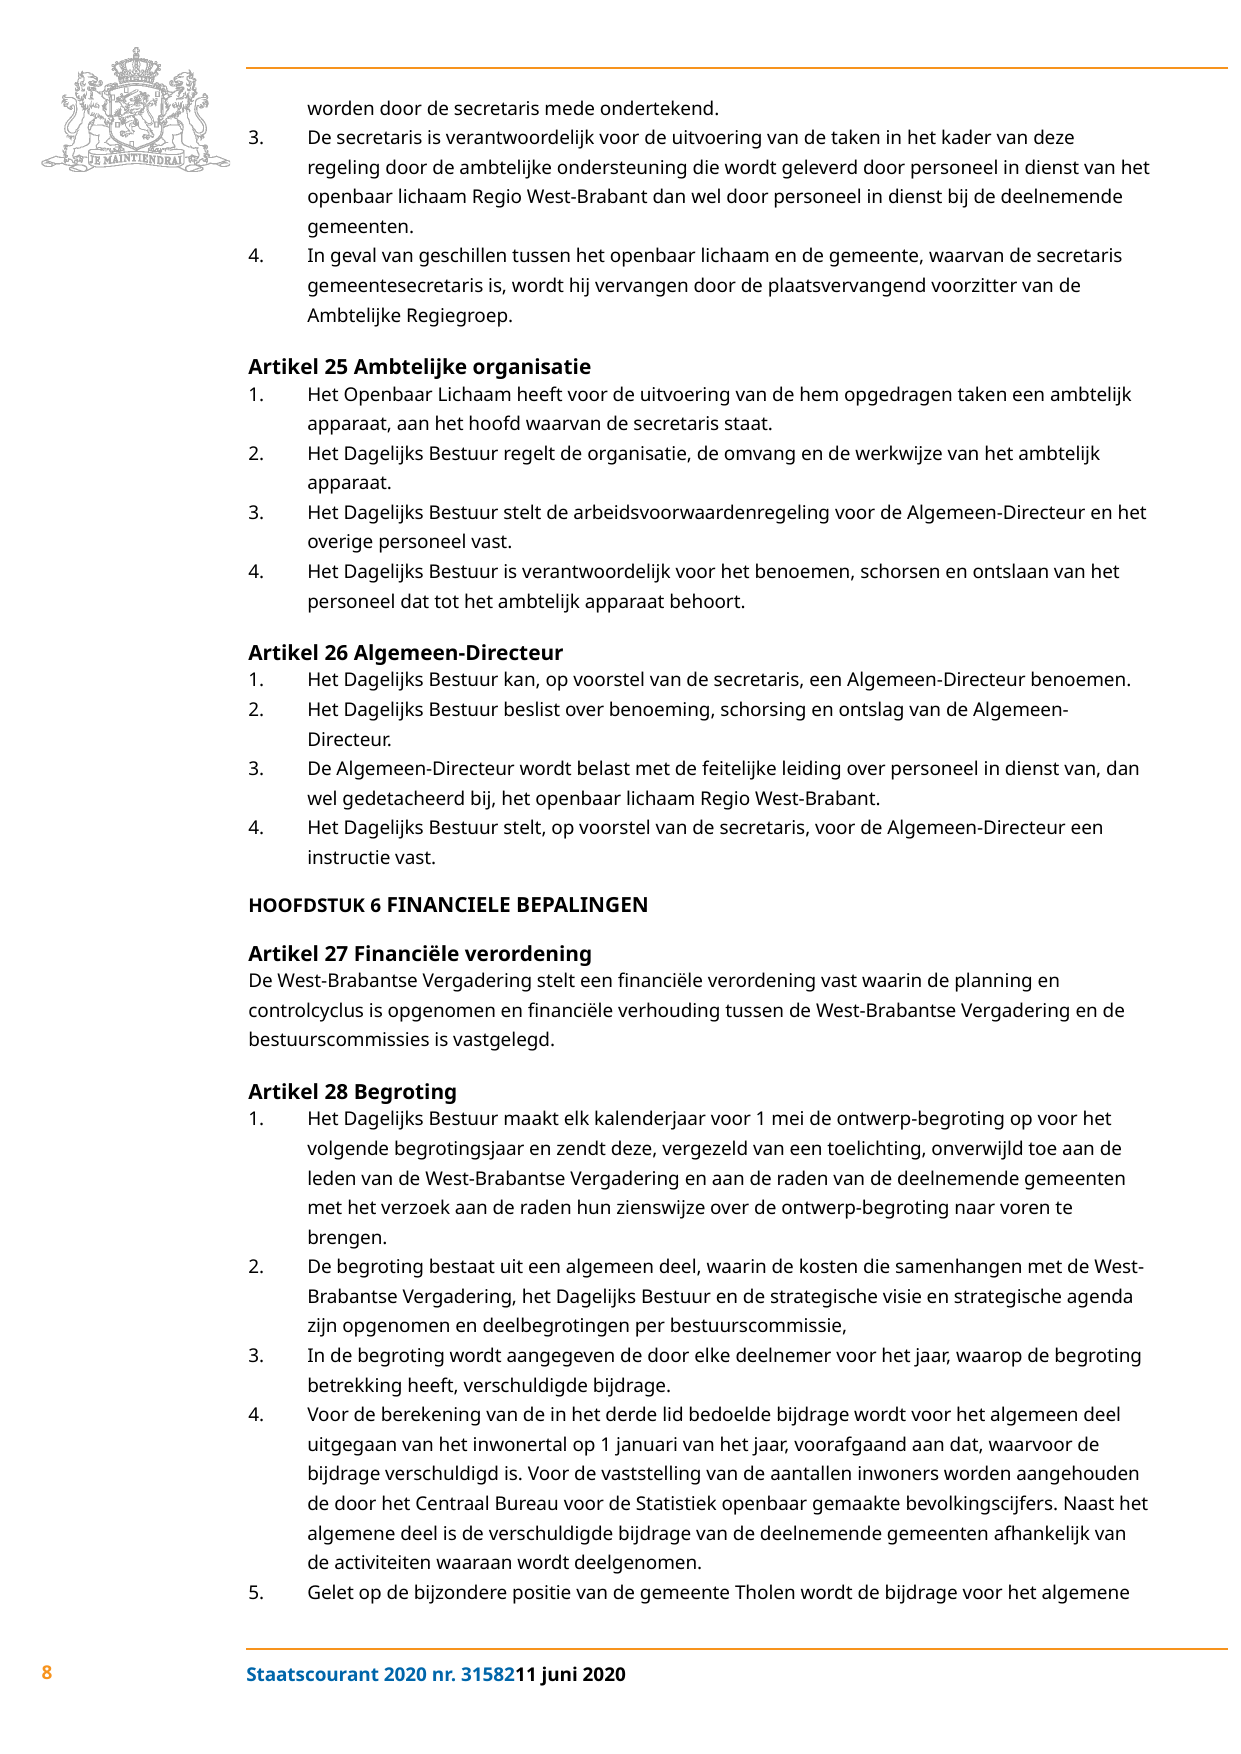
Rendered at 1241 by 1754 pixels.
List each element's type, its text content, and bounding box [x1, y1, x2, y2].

text Artikel 25 Ambtelijke organisatie [248, 352, 1152, 381]
list De begroting bestaat uit een algemeen deel, waarin de kosten die samenhangen met de West-Brabantse Vergadering, het Dagelijks Bestuur en de strategische visie en strategische agenda zijn opgenomen en deelbegrotingen per bestuurscommissie, [248, 1253, 1152, 1338]
list Het Dagelijks Bestuur beslist over benoeming, schorsing en ontslag van de Algemeen-Directeur. [248, 696, 1152, 752]
picture [41, 47, 231, 172]
list De secretaris is verantwoordelijk voor de uitvoering van de taken in het kader van deze regeling door de ambtelijke ondersteuning die wordt geleverd door personeel in dienst van het openbaar lichaam Regio West-Brabant dan wel door personeel in dienst bij de deelnemende gemeenten. [248, 124, 1152, 239]
text De West-Brabantse Vergadering stelt een financiële verordening vast waarin de planning en controlcyclus is opgenomen en financiële verhouding tussen de West-Brabantse Vergadering en de bestuurscommissies is vastgelegd. [248, 967, 1152, 1052]
list Het Openbaar Lichaam heeft voor de uitvoering van de hem opgedragen taken een ambtelijk apparaat, aan het hoofd waarvan de secretaris staat. [248, 381, 1152, 436]
list De Algemeen-Directeur wordt belast met de feitelijke leiding over personeel in dienst van, dan wel gedetacheerd bij, het openbaar lichaam Regio West-Brabant. [248, 755, 1152, 811]
list Het Dagelijks Bestuur maakt elk kalenderjaar voor 1 mei de ontwerp-begroting op voor het volgende begrotingsjaar en zendt deze, vergezeld van een toelichting, onverwijld toe aan de leden van de West-Brabantse Vergadering en aan de raden van de deelnemende gemeenten met het verzoek aan de raden hun zienswijze over de ontwerp-begroting naar voren te brengen. [248, 1106, 1152, 1249]
list Het Dagelijks Bestuur kan, op voorstel van de secretaris, een Algemeen-Directeur benoemen. [248, 667, 1152, 692]
text Artikel 27 Financiële verordening [248, 939, 1152, 967]
list In de begroting wordt aangegeven de door elke deelnemer voor het jaar, waarop de begroting betrekking heeft, verschuldigde bijdrage. [248, 1342, 1152, 1397]
list Het Dagelijks Bestuur stelt de arbeidsvoorwaardenregeling voor de Algemeen-Directeur en het overige personeel vast. [248, 499, 1152, 554]
text Artikel 26 Algemeen-Directeur [248, 638, 1152, 667]
list Het Dagelijks Bestuur is verantwoordelijk voor het benoemen, schorsen en ontslaan van het personeel dat tot het ambtelijk apparaat behoort. [248, 558, 1152, 613]
list Voor de berekening van de in het derde lid bedoelde bijdrage wordt voor het algemeen deel uitgegaan van het inwonertal op 1 januari van het jaar, voorafgaand aan dat, waarvoor de bijdrage verschuldigd is. Voor de vaststelling van de aantallen inwoners worden aangehouden de door het Centraal Bureau voor de Statistiek openbaar gemaakte bevolkingscijfers. Naast het algemene deel is de verschuldigde bijdrage van de deelnemende gemeenten afhankelijk van de activiteiten waaraan wordt deelgenomen. [248, 1401, 1152, 1575]
list Het Dagelijks Bestuur stelt, op voorstel van de secretaris, voor de Algemeen-Directeur een instructie vast. [248, 814, 1152, 870]
text HOOFDSTUK 6 FINANCIELE BEPALINGEN [248, 890, 1152, 918]
list Het Dagelijks Bestuur regelt de organisatie, de omvang en de werkwijze van het ambtelijk apparaat. [248, 440, 1152, 495]
list worden door de secretaris mede ondertekend. [248, 95, 1152, 121]
text Artikel 28 Begroting [248, 1077, 1152, 1106]
list In geval van geschillen tussen het openbaar lichaam en de gemeente, waarvan de secretaris gemeentesecretaris is, wordt hij vervangen door de plaatsvervangend voorzitter van de Ambtelijke Regiegroep. [248, 243, 1152, 328]
list Gelet op de bijzondere positie van de gemeente Tholen wordt de bijdrage voor het algemene [248, 1579, 1152, 1604]
